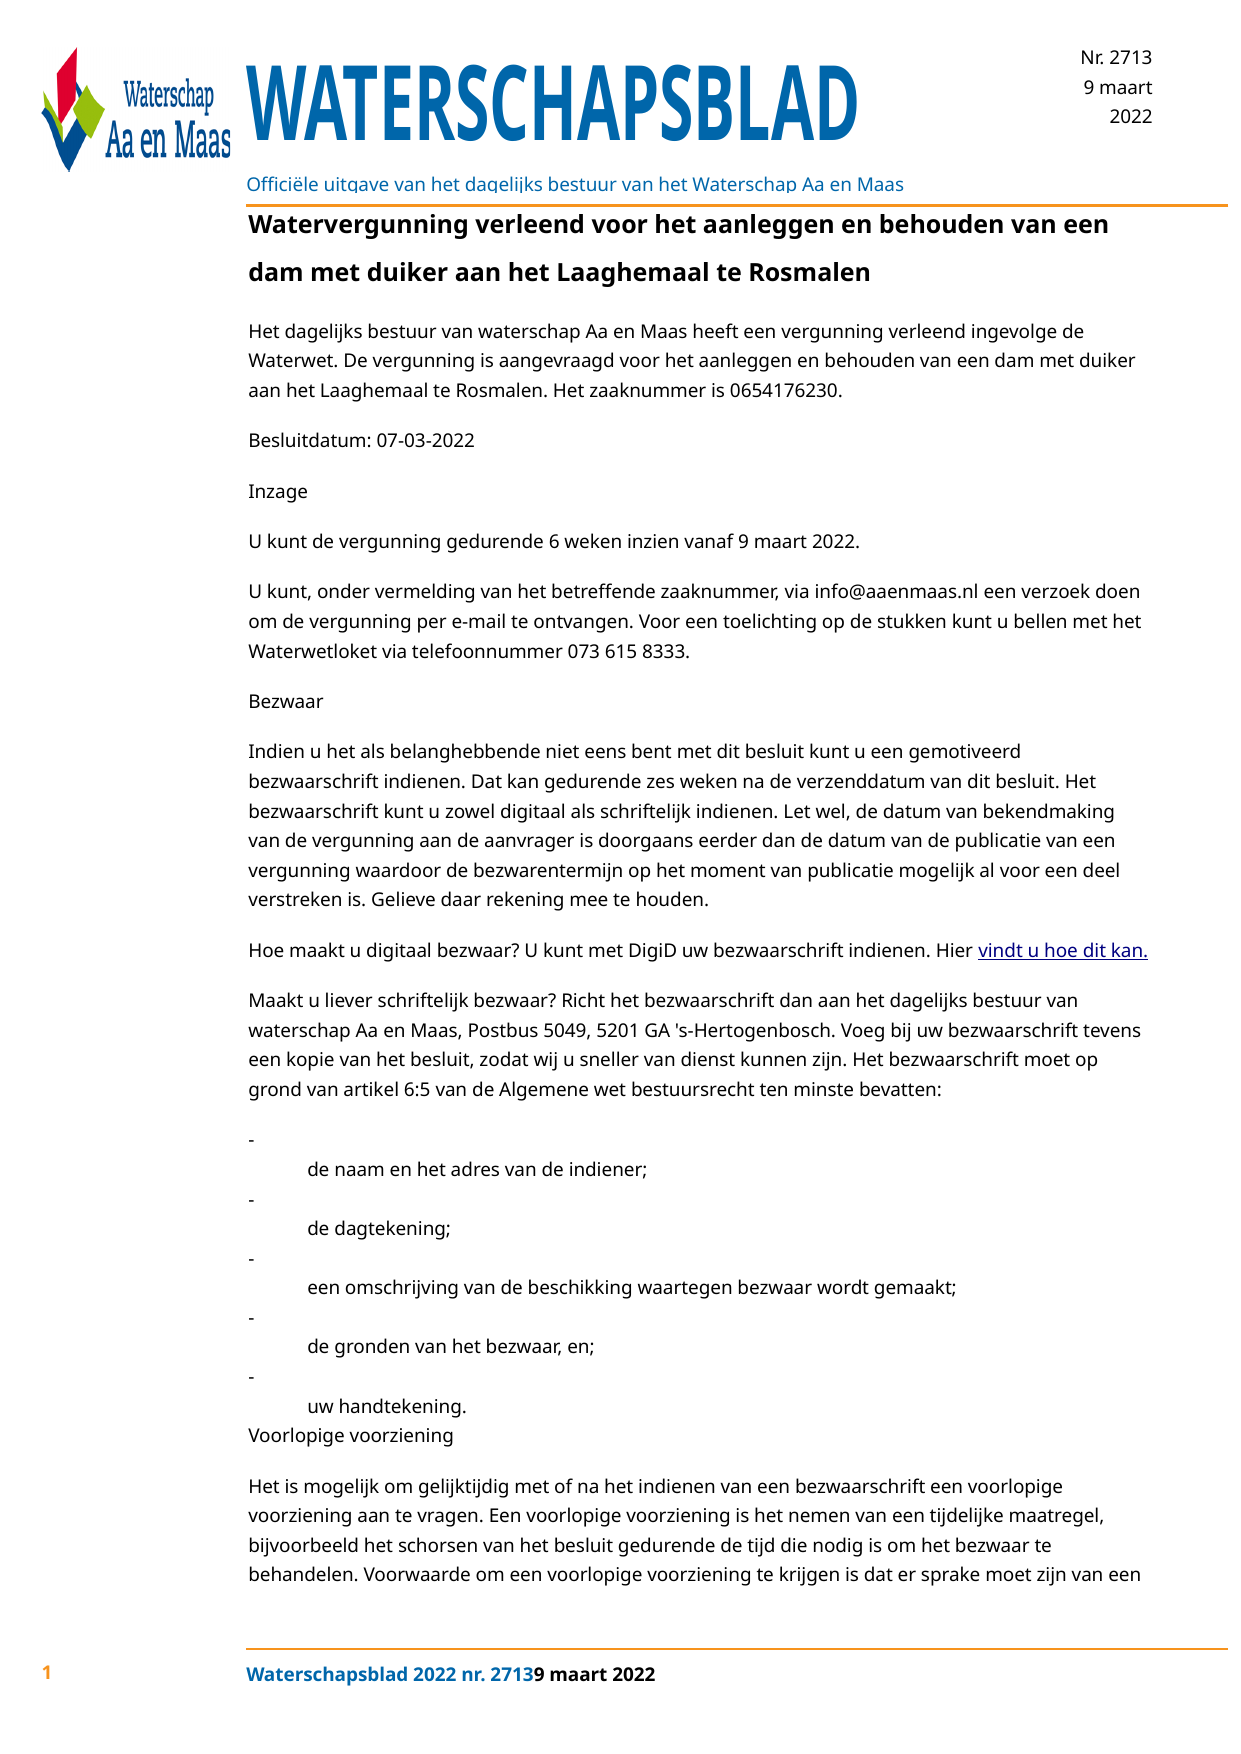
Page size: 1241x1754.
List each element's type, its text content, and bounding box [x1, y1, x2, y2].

text Het is mogelijk om gelijktijdig met of na het indienen van een bezwaarschrift een voorlopige voorziening aan te vragen. Een voorlopige voorziening is het nemen van een tijdelijke maatregel, bijvoorbeeld het schorsen van het besluit gedurende de tijd die nodig is om het bezwaar te behandelen. Voorwaarde om een voorlopige voorziening te krijgen is dat er sprake moet zijn van een [248, 1473, 1152, 1587]
text Bezwaar [248, 688, 1152, 714]
list de naam en het adres van de indiener; [248, 1156, 1152, 1182]
text Maakt u liever schriftelijk bezwaar? Richt het bezwaarschrift dan aan het dagelijks bestuur van waterschap Aa en Maas, Postbus 5049, 5201 GA 's-Hertogenbosch. Voeg bij uw bezwaarschrift tevens een kopie van het besluit, zodat wij u sneller van dienst kunnen zijn. Het bezwaarschrift moet op grond van artikel 6:5 van de Algemene wet bestuursrecht ten minste bevatten: [248, 987, 1152, 1102]
text Inzage [248, 478, 1152, 504]
list uw handtekening. [248, 1393, 1152, 1419]
text Besluitdatum: 07-03-2022 [248, 427, 1152, 453]
text Watervergunning verleend voor het aanleggen en behouden van een dam met duiker aan het Laaghemaal te Rosmalen [248, 207, 1152, 288]
list de gronden van het bezwaar, en; [248, 1334, 1152, 1359]
list een omschrijving van de beschikking waartegen bezwaar wordt gemaakt; [248, 1274, 1152, 1300]
text Het dagelijks bestuur van waterschap Aa en Maas heeft een vergunning verleend ingevolge de Waterwet. De vergunning is aangevraagd voor het aanleggen en behouden van een dam met duiker aan het Laaghemaal te Rosmalen. Het zaaknummer is 0654176230. [248, 318, 1152, 403]
text Indien u het als belanghebbende niet eens bent met dit besluit kunt u een gemotiveerd bezwaarschrift indienen. Dat kan gedurende zes weken na de verzenddatum van dit besluit. Het bezwaarschrift kunt u zowel digitaal als schriftelijk indienen. Let wel, de datum van bekendmaking van de vergunning aan de aanvrager is doorgaans eerder dan de datum van de publicatie van een vergunning waardoor de bezwarentermijn op het moment van publicatie mogelijk al voor een deel verstreken is. Gelieve daar rekening mee te houden. [248, 739, 1152, 912]
text U kunt, onder vermelding van het betreffende zaaknummer, via info@aaenmaas.nl een verzoek doen om de vergunning per e-mail te ontvangen. Voor een toelichting op de stukken kunt u bellen met het Waterwetloket via telefoonnummer 073 615 8333. [248, 579, 1152, 664]
text Voorlopige voorziening [248, 1422, 1152, 1448]
text Hoe maakt u digitaal bezwaar? U kunt met DigiD uw bezwaarschrift indienen. Hier vindt u hoe dit kan. [248, 937, 1152, 963]
text U kunt de vergunning gedurende 6 weken inzien vanaf 9 maart 2022. [248, 528, 1152, 554]
list de dagtekening; [248, 1215, 1152, 1241]
picture [41, 47, 231, 172]
